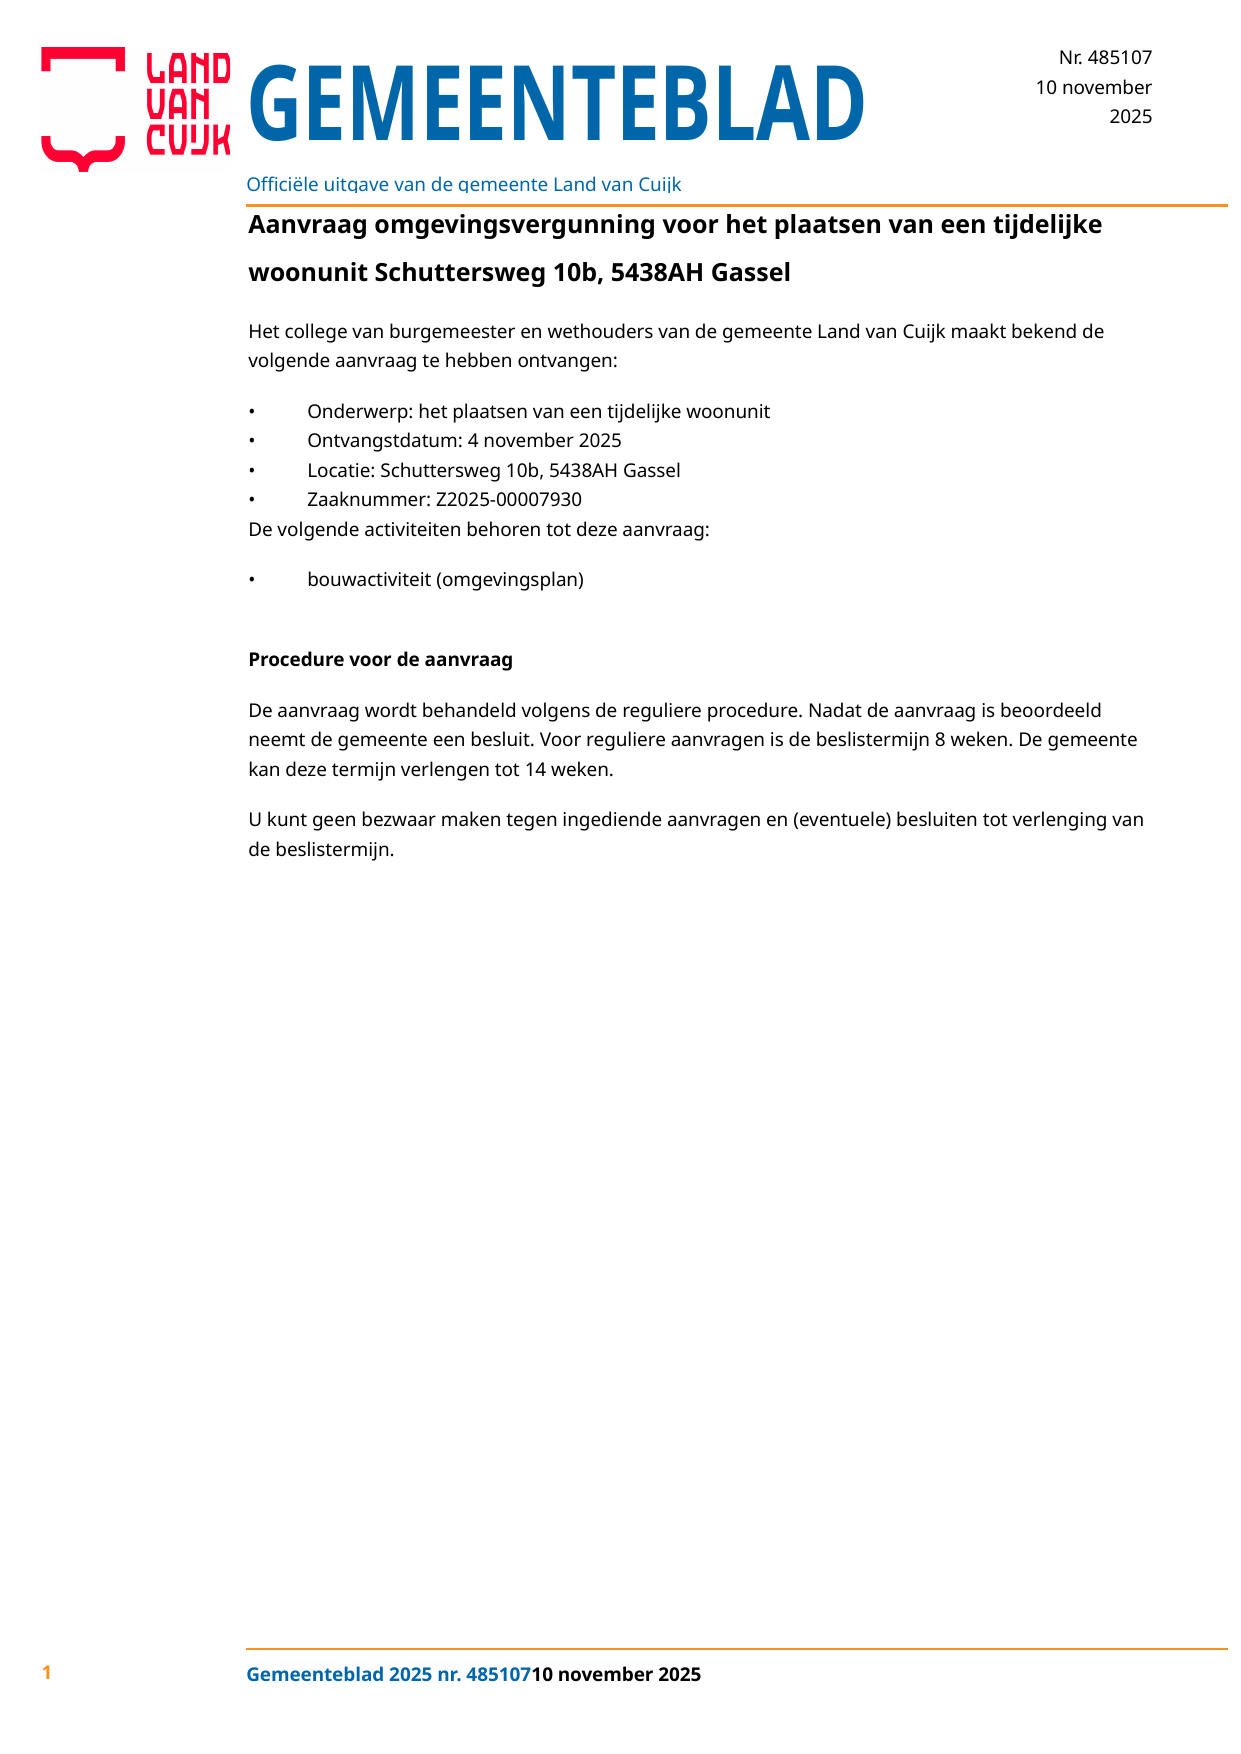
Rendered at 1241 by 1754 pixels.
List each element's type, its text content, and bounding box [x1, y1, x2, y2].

list bouwactiviteit (omgevingsplan) [248, 567, 1152, 592]
list Ontvangstdatum: 4 november 2025 [248, 427, 1152, 453]
list Locatie: Schuttersweg 10b, 5438AH Gassel [248, 457, 1152, 483]
picture [41, 47, 231, 172]
list Onderwerp: het plaatsen van een tijdelijke woonunit [248, 398, 1152, 424]
text Procedure voor de aanvraag [248, 647, 1152, 672]
text U kunt geen bezwaar maken tegen ingediende aanvragen en (eventuele) besluiten tot verlenging van de beslistermijn. [248, 807, 1152, 862]
text Aanvraag omgevingsvergunning voor het plaatsen van een tijdelijke woonunit Schuttersweg 10b, 5438AH Gassel [248, 207, 1152, 288]
text De volgende activiteiten behoren tot deze aanvraag: [248, 516, 1152, 542]
list Zaaknummer: Z2025-00007930 [248, 487, 1152, 512]
text De aanvraag wordt behandeld volgens de reguliere procedure. Nadat de aanvraag is beoordeeld neemt de gemeente een besluit. Voor reguliere aanvragen is de beslistermijn 8 weken. De gemeente kan deze termijn verlengen tot 14 weken. [248, 697, 1152, 782]
text Het college van burgemeester en wethouders van de gemeente Land van Cuijk maakt bekend de volgende aanvraag te hebben ontvangen: [248, 318, 1152, 373]
